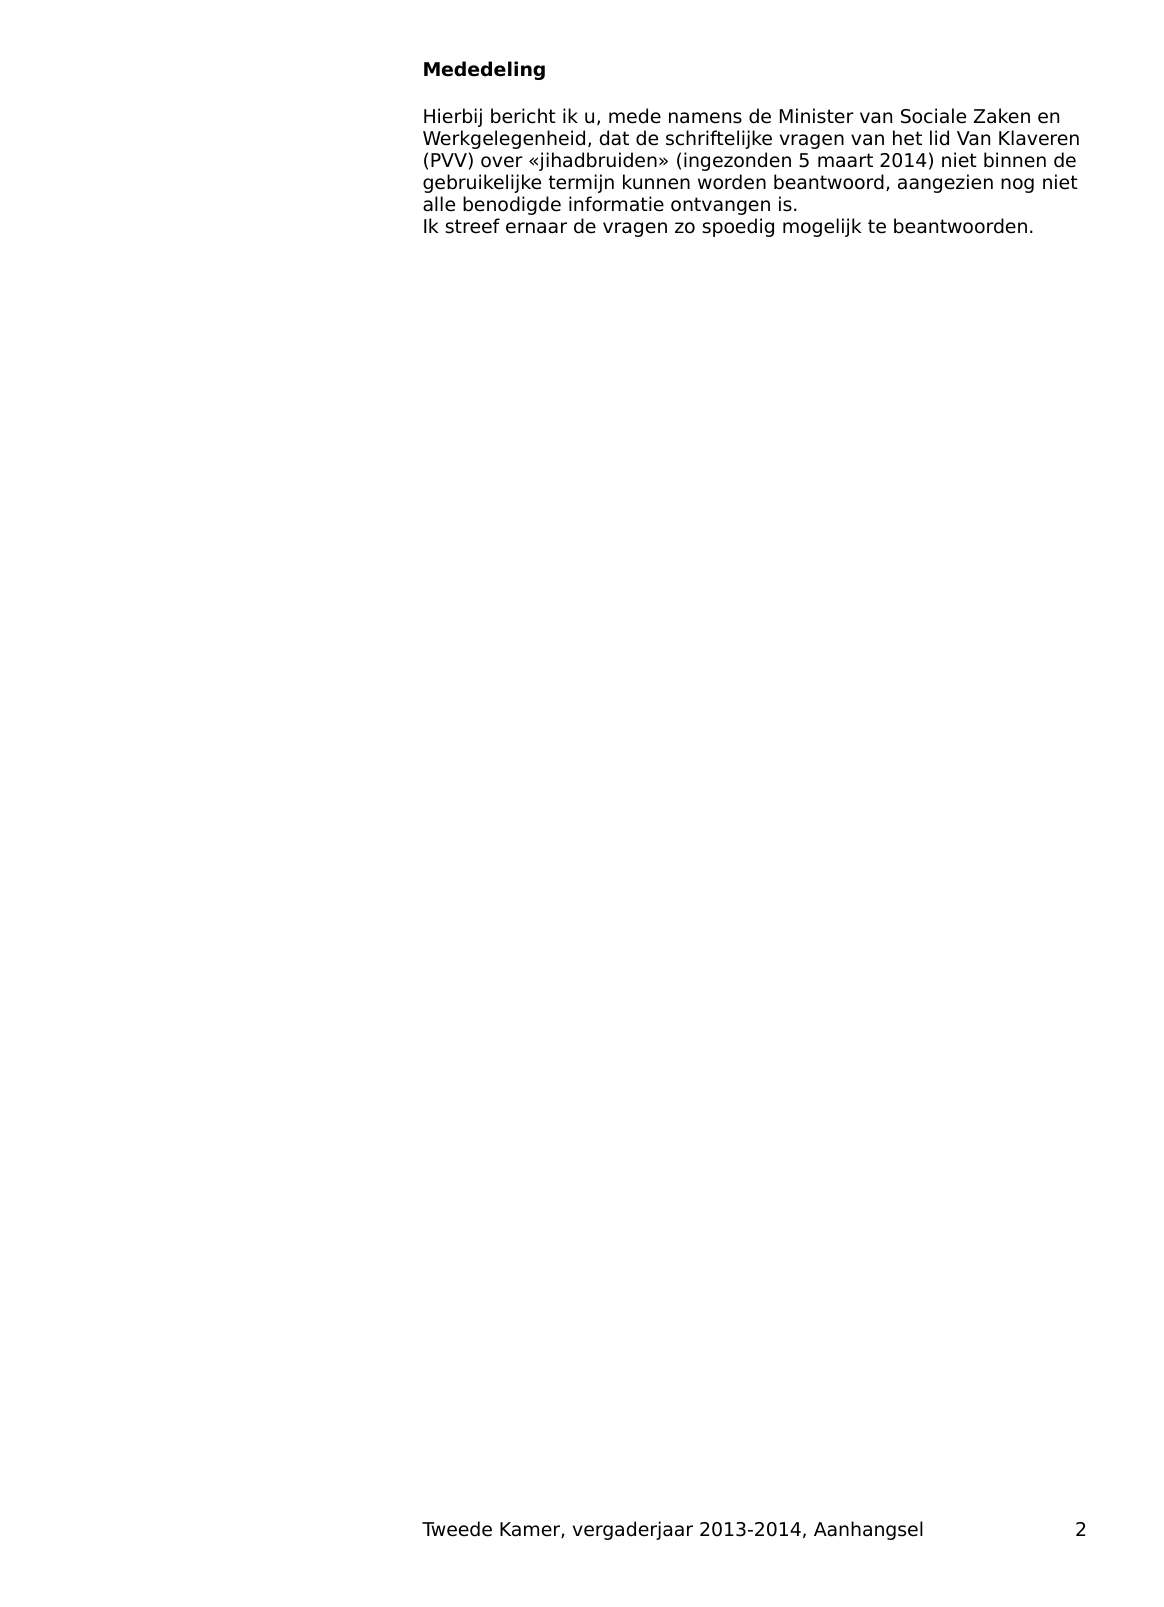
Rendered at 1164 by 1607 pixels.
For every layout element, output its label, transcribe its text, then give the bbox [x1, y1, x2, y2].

subtitle Mededeling [422, 59, 1087, 81]
text Hierbij bericht ik u, mede namens de Minister van Sociale Zaken en Werkgelegenheid, dat de schriftelijke vragen van het lid Van Klaveren (PVV) over «jihadbruiden» (ingezonden 5 maart 2014) niet binnen de gebruikelijke termijn kunnen worden beantwoord, aangezien nog niet alle benodigde informatie ontvangen is. [422, 106, 1087, 216]
text Ik streef ernaar de vragen zo spoedig mogelijk te beantwoorden. [422, 216, 1087, 238]
